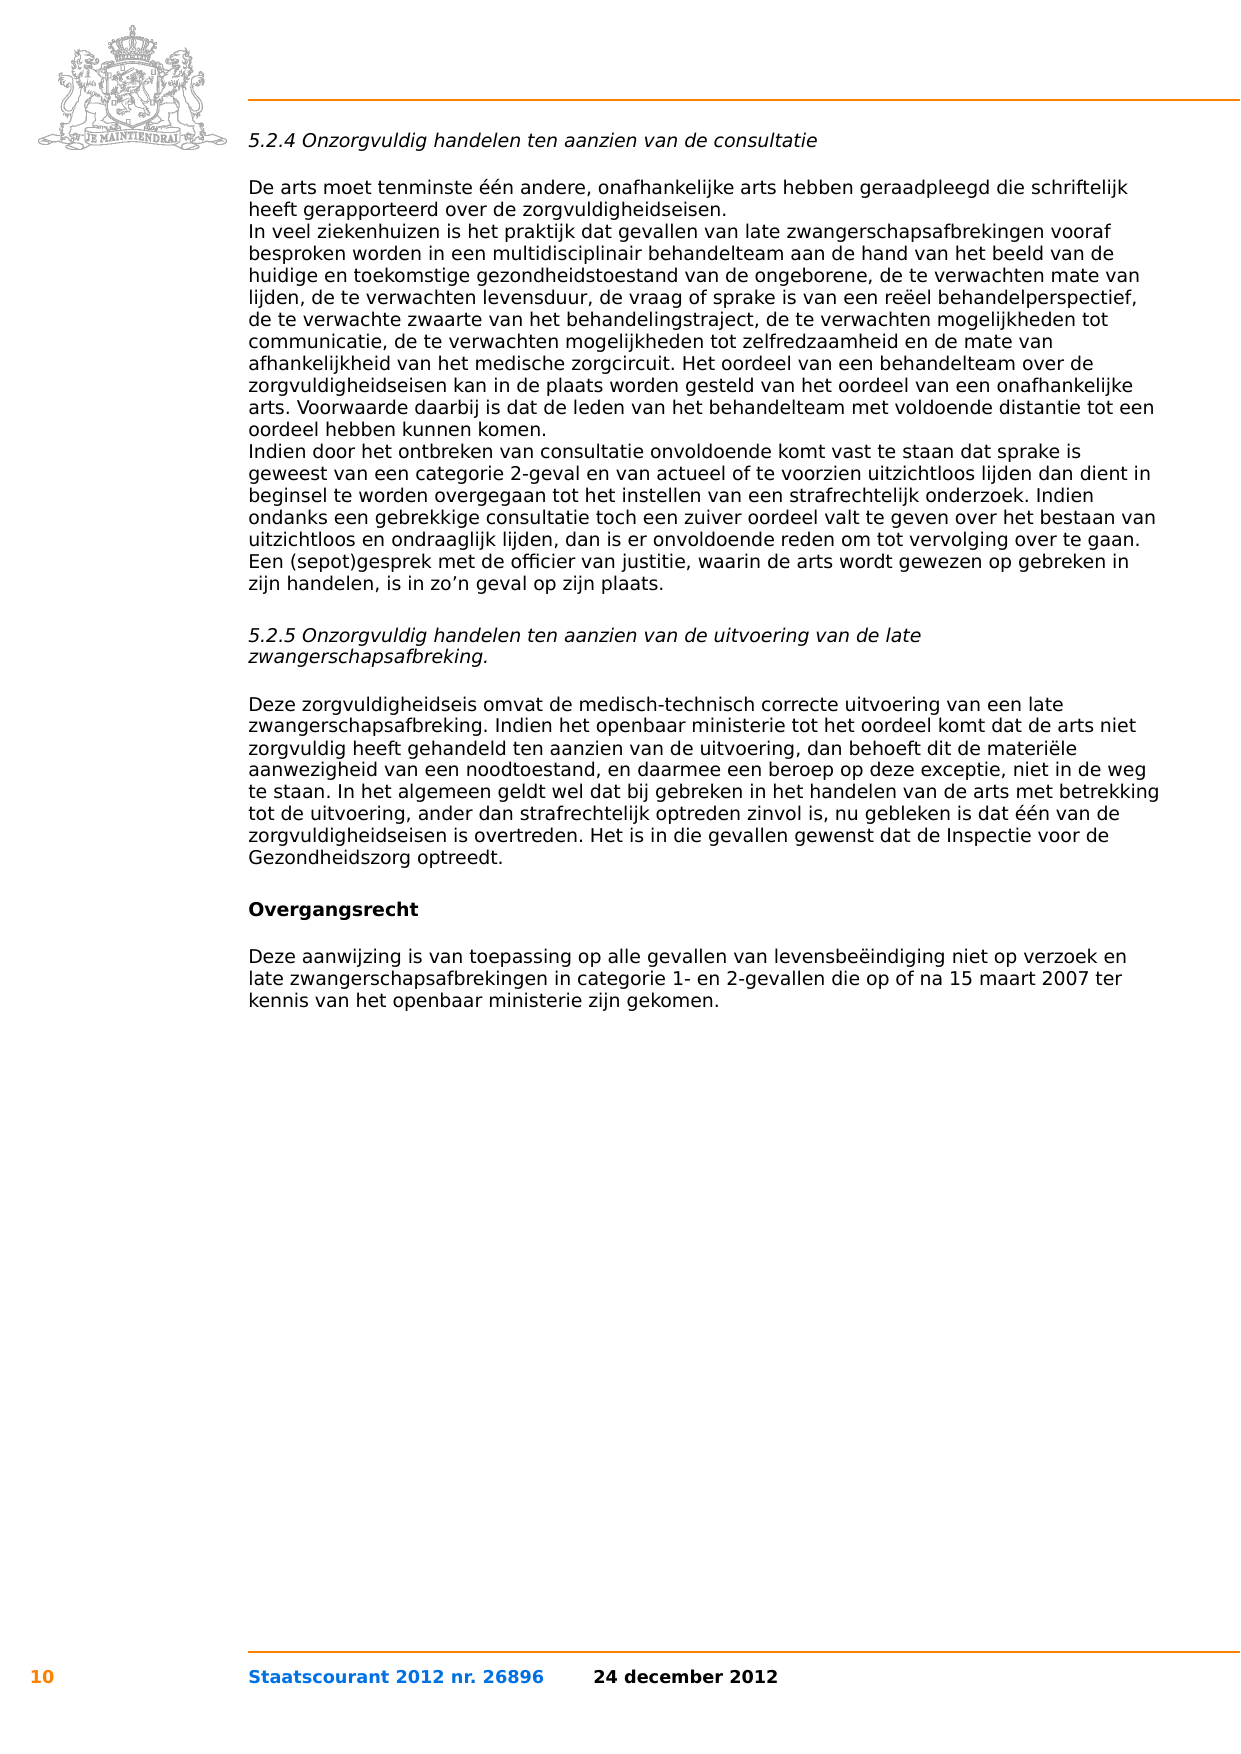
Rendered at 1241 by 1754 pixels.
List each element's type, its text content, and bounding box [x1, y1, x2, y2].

text De arts moet tenminste één andere, onafhankelijke arts hebben geraadpleegd die schriftelijk heeft gerapporteerd over de zorgvuldigheidseisen. [248, 177, 1163, 221]
subtitle 5.2.5 Onzorgvuldig handelen ten aanzien van de uitvoering van de late zwangerschapsafbreking. [248, 624, 1163, 668]
subtitle 5.2.4 Onzorgvuldig handelen ten aanzien van de consultatie [248, 130, 1163, 152]
text Deze zorgvuldigheidseis omvat de medisch-technisch correcte uitvoering van een late zwangerschapsafbreking. Indien het openbaar ministerie tot het oordeel komt dat de arts niet zorgvuldig heeft gehandeld ten aanzien van de uitvoering, dan behoeft dit de materiële aanwezigheid van een noodtoestand, en daarmee een beroep op deze exceptie, niet in de weg te staan. In het algemeen geldt wel dat bij gebreken in het handelen van de arts met betrekking tot de uitvoering, ander dan strafrechtelijk optreden zinvol is, nu gebleken is dat één van de zorgvuldigheidseisen is overtreden. Het is in die gevallen gewenst dat de Inspectie voor de Gezondheidszorg optreedt. [248, 693, 1163, 869]
picture [38, 25, 227, 150]
text In veel ziekenhuizen is het praktijk dat gevallen van late zwangerschapsafbrekingen vooraf besproken worden in een multidisciplinair behandelteam aan de hand van het beeld van de huidige en toekomstige gezondheidstoestand van de ongeborene, de te verwachten mate van lijden, de te verwachten levensduur, de vraag of sprake is van een reëel behandelperspectief, de te verwachte zwaarte van het behandelingstraject, de te verwachten mogelijkheden tot communicatie, de te verwachten mogelijkheden tot zelfredzaamheid en de mate van afhankelijkheid van het medische zorgcircuit. Het oordeel van een behandelteam over de zorgvuldigheidseisen kan in de plaats worden gesteld van het oordeel van een onafhankelijke arts. Voorwaarde daarbij is dat de leden van het behandelteam met voldoende distantie tot een oordeel hebben kunnen komen. [248, 221, 1163, 441]
text Deze aanwijzing is van toepassing op alle gevallen van levensbeëindiging niet op verzoek en late zwangerschapsafbrekingen in categorie 1- en 2-gevallen die op of na 15 maart 2007 ter kennis van het openbaar ministerie zijn gekomen. [248, 946, 1163, 1012]
text Indien door het ontbreken van consultatie onvoldoende komt vast te staan dat sprake is geweest van een categorie 2-geval en van actueel of te voorzien uitzichtloos lijden dan dient in beginsel te worden overgegaan tot het instellen van een strafrechtelijk onderzoek. Indien ondanks een gebrekkige consultatie toch een zuiver oordeel valt te geven over het bestaan van uitzichtloos en ondraaglijk lijden, dan is er onvoldoende reden om tot vervolging over te gaan. Een (sepot)gesprek met de officier van justitie, waarin de arts wordt gewezen op gebreken in zijn handelen, is in zo’n geval op zijn plaats. [248, 441, 1163, 594]
subtitle Overgangsrecht [248, 899, 1163, 921]
